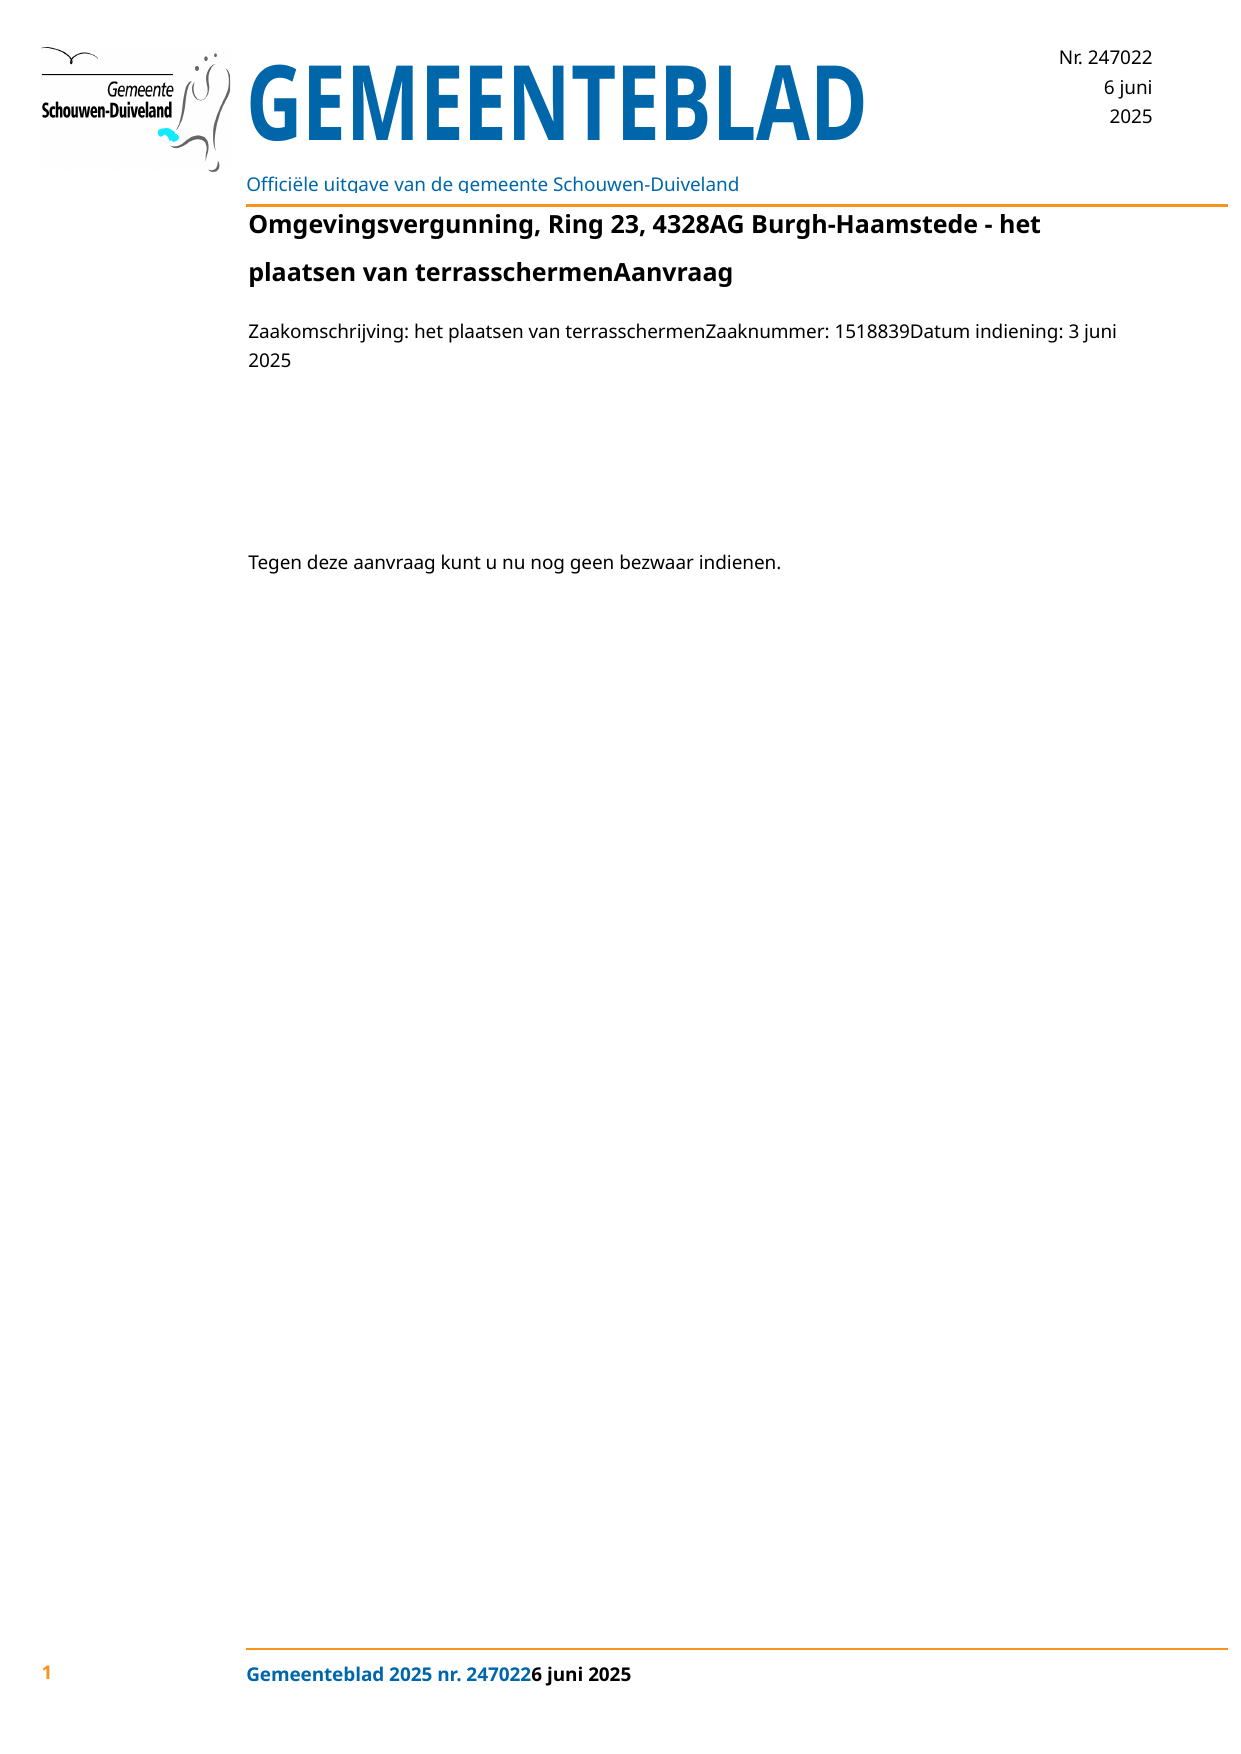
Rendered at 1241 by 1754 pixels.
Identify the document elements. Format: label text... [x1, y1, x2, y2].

picture [41, 47, 231, 172]
text Tegen deze aanvraag kunt u nu nog geen bezwaar indienen. [248, 549, 1152, 575]
text Omgevingsvergunning, Ring 23, 4328AG Burgh-Haamstede - het plaatsen van terrasschermenAanvraag [248, 207, 1152, 288]
text Zaakomschrijving: het plaatsen van terrasschermenZaaknummer: 1518839Datum indiening: 3 juni 2025 [248, 318, 1152, 373]
